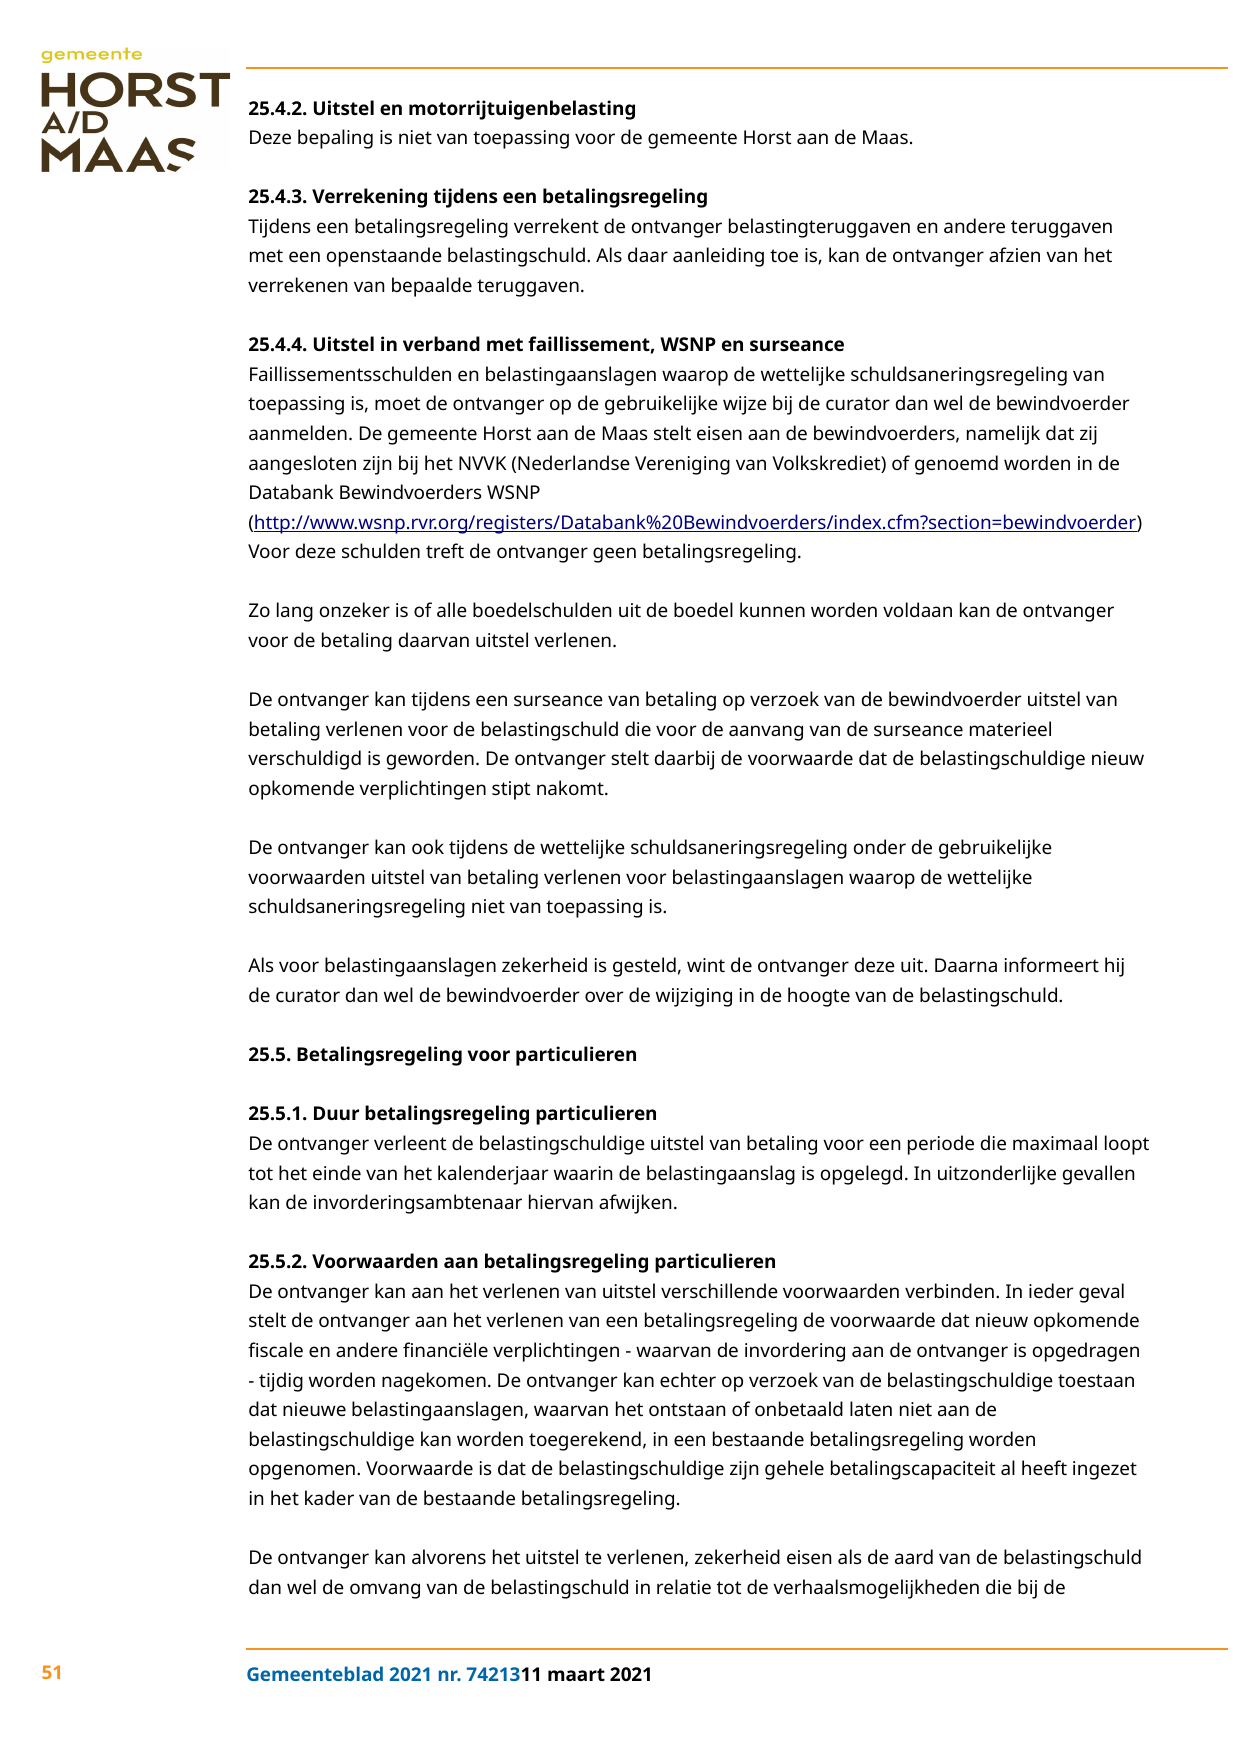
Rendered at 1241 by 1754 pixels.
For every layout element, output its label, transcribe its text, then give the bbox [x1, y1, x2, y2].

text Zo lang onzeker is of alle boedelschulden uit de boedel kunnen worden voldaan kan de ontvanger voor de betaling daarvan uitstel verlenen. [248, 598, 1152, 653]
text 25.4.4. Uitstel in verband met faillissement, WSNP en surseance [248, 331, 1152, 357]
text 25.4.3. Verrekening tijdens een betalingsregeling [248, 183, 1152, 209]
text 25.4.2. Uitstel en motorrijtuigenbelasting [248, 95, 1152, 121]
text 25.5. Betalingsregeling voor particulieren [248, 1041, 1152, 1067]
text De ontvanger kan ook tijdens de wettelijke schuldsaneringsregeling onder de gebruikelijke voorwaarden uitstel van betaling verlenen voor belastingaanslagen waarop de wettelijke schuldsaneringsregeling niet van toepassing is. [248, 834, 1152, 919]
text 25.5.1. Duur betalingsregeling particulieren [248, 1101, 1152, 1126]
text De ontvanger kan tijdens een surseance van betaling op verzoek van de bewindvoerder uitstel van betaling verlenen voor de belastingschuld die voor de aanvang van de surseance materieel verschuldigd is geworden. De ontvanger stelt daarbij de voorwaarde dat de belastingschuldige nieuw opkomende verplichtingen stipt nakomt. [248, 686, 1152, 801]
text De ontvanger kan aan het verlenen van uitstel verschillende voorwaarden verbinden. In ieder geval stelt de ontvanger aan het verlenen van een betalingsregeling de voorwaarde dat nieuw opkomende fiscale en andere financiële verplichtingen - waarvan de invordering aan de ontvanger is opgedragen - tijdig worden nagekomen. De ontvanger kan echter op verzoek van de belastingschuldige toestaan dat nieuwe belastingaanslagen, waarvan het ontstaan of onbetaald laten niet aan de belastingschuldige kan worden toegerekend, in een bestaande betalingsregeling worden opgenomen. Voorwaarde is dat de belastingschuldige zijn gehele betalingscapaciteit al heeft ingezet in het kader van de bestaande betalingsregeling. [248, 1278, 1152, 1511]
text Faillissementsschulden en belastingaanslagen waarop de wettelijke schuldsaneringsregeling van toepassing is, moet de ontvanger op de gebruikelijke wijze bij de curator dan wel de bewindvoerder aanmelden. De gemeente Horst aan de Maas stelt eisen aan de bewindvoerders, namelijk dat zij aangesloten zijn bij het NVVK (Nederlandse Vereniging van Volkskrediet) of genoemd worden in de Databank Bewindvoerders WSNP (http://www.wsnp.rvr.org/registers/Databank%20Bewindvoerders/index.cfm?section=bewindvoerder) Voor deze schulden treft de ontvanger geen betalingsregeling. [248, 361, 1152, 564]
text Tijdens een betalingsregeling verrekent de ontvanger belastingteruggaven en andere teruggaven met een openstaande belastingschuld. Als daar aanleiding toe is, kan de ontvanger afzien van het verrekenen van bepaalde teruggaven. [248, 213, 1152, 298]
text Als voor belastingaanslagen zekerheid is gesteld, wint de ontvanger deze uit. Daarna informeert hij de curator dan wel de bewindvoerder over de wijziging in de hoogte van de belastingschuld. [248, 953, 1152, 1008]
text De ontvanger verleent de belastingschuldige uitstel van betaling voor een periode die maximaal loopt tot het einde van het kalenderjaar waarin de belastingaanslag is opgelegd. In uitzonderlijke gevallen kan de invorderingsambtenaar hiervan afwijken. [248, 1130, 1152, 1215]
picture [41, 47, 231, 172]
text 25.5.2. Voorwaarden aan betalingsregeling particulieren [248, 1248, 1152, 1274]
text De ontvanger kan alvorens het uitstel te verlenen, zekerheid eisen als de aard van de belastingschuld dan wel de omvang van de belastingschuld in relatie tot de verhaalsmogelijkheden die bij de [248, 1544, 1152, 1600]
text Deze bepaling is niet van toepassing voor de gemeente Horst aan de Maas. [248, 124, 1152, 150]
